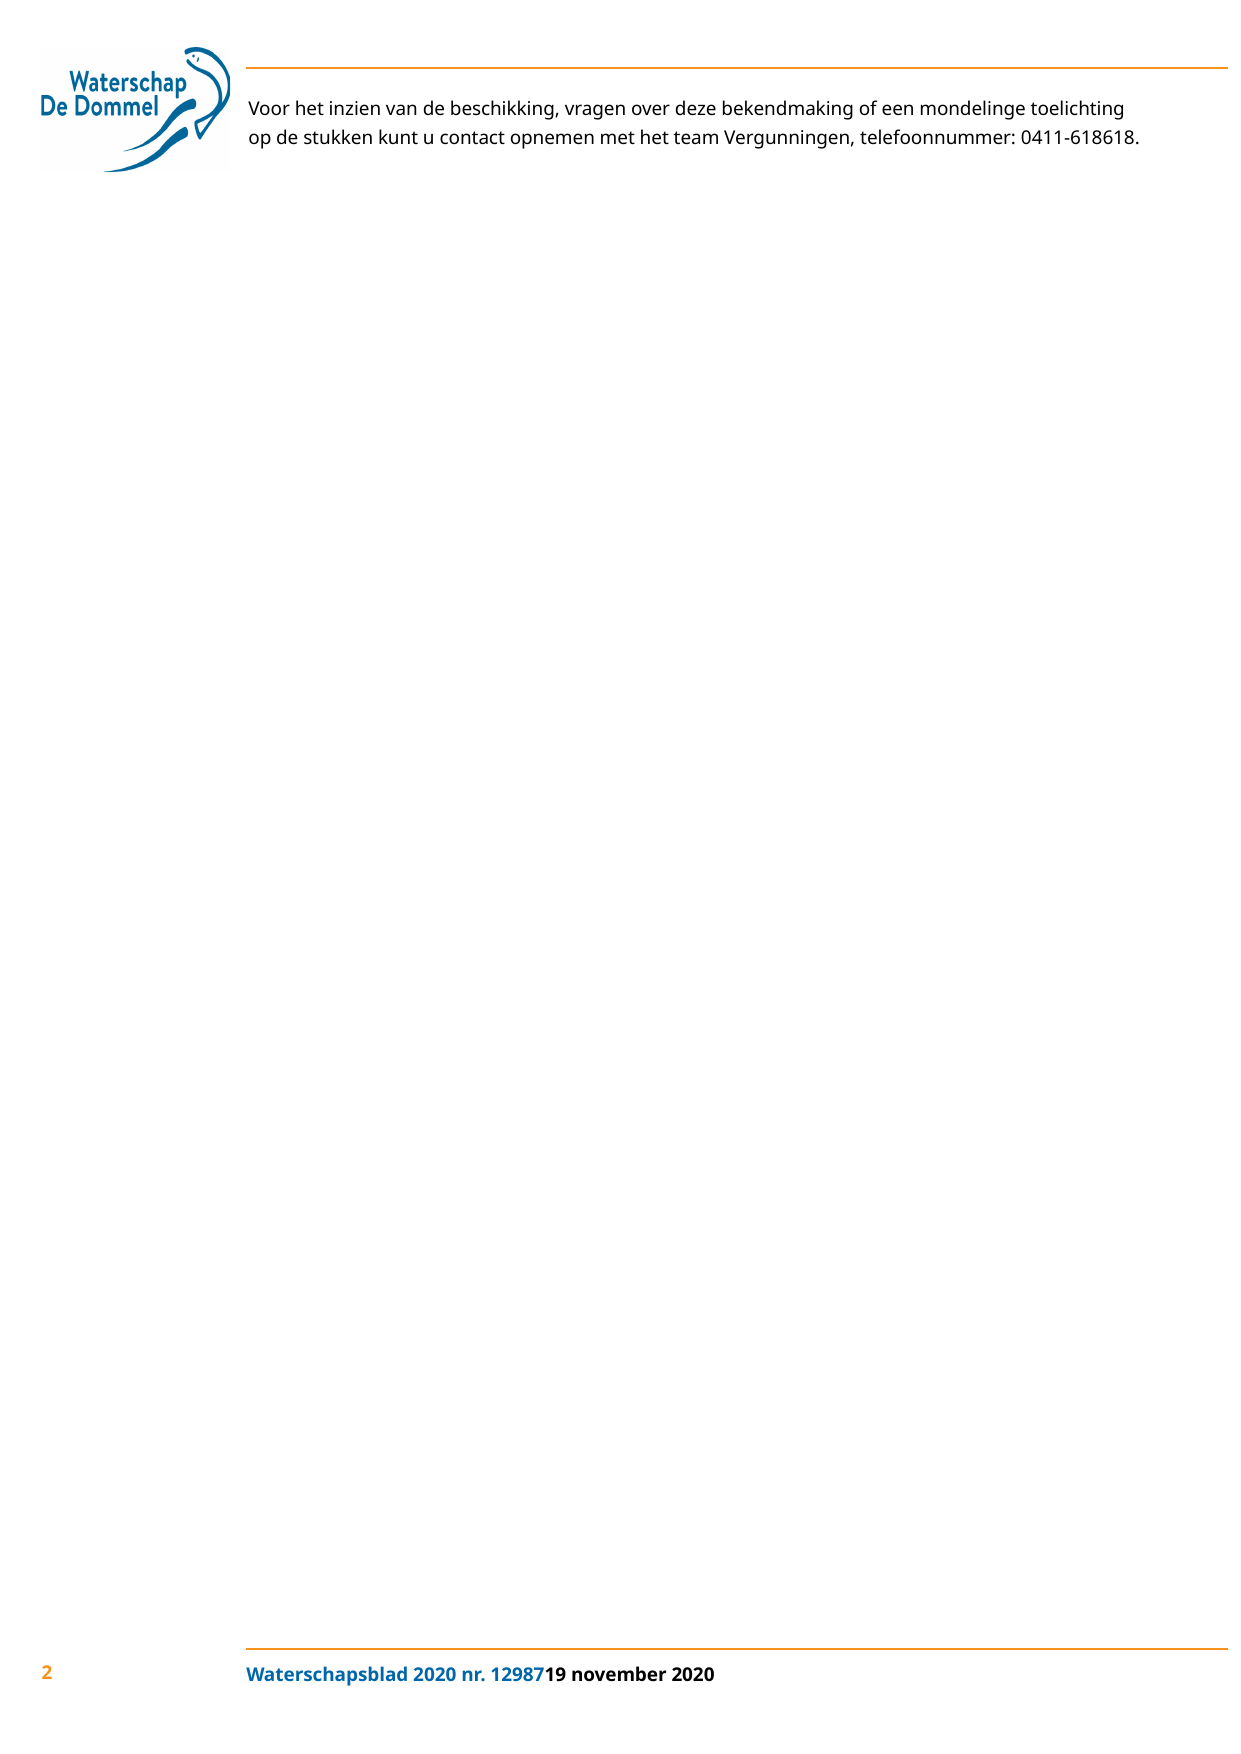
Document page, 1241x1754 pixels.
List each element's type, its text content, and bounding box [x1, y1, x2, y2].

text Voor het inzien van de beschikking, vragen over deze bekendmaking of een mondelinge toelichting op de stukken kunt u contact opnemen met het team Vergunningen, telefoonnummer: 0411-618618. [248, 95, 1152, 150]
picture [204, 47, 231, 76]
picture [45, 99, 51, 111]
picture [198, 118, 210, 131]
picture [41, 47, 231, 172]
